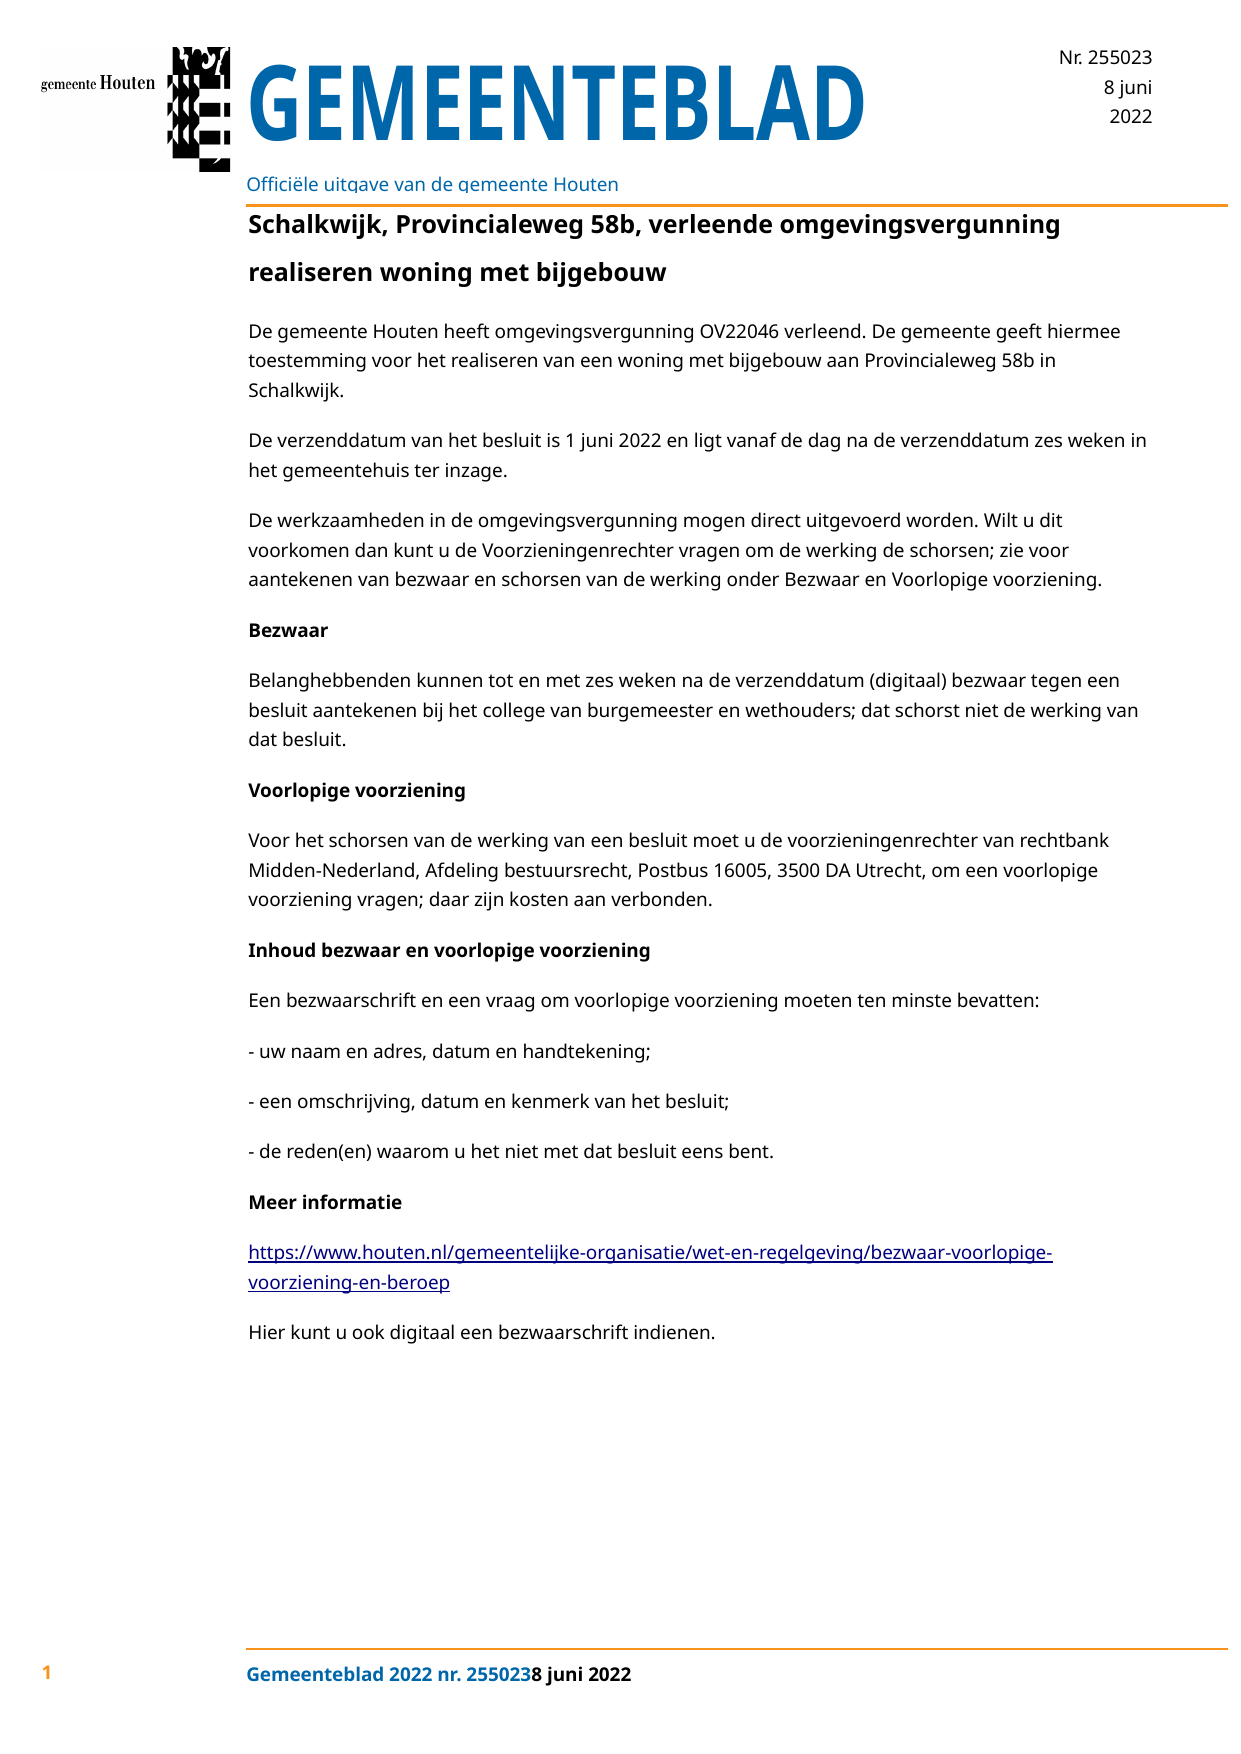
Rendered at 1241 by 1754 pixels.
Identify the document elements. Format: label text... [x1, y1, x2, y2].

text Een bezwaarschrift en een vraag om voorlopige voorziening moeten ten minste bevatten: [248, 987, 1152, 1013]
text Schalkwijk, Provincialeweg 58b, verleende omgevingsvergunning realiseren woning met bijgebouw [248, 207, 1152, 288]
text - de reden(en) waarom u het niet met dat besluit eens bent. [248, 1139, 1152, 1164]
picture [41, 47, 231, 172]
text Voorlopige voorziening [248, 777, 1152, 803]
text - een omschrijving, datum en kenmerk van het besluit; [248, 1088, 1152, 1114]
text Inhoud bezwaar en voorlopige voorziening [248, 937, 1152, 963]
text https://www.houten.nl/gemeentelijke-organisatie/wet-en-regelgeving/bezwaar-voorlopige-voorziening-en-beroep [248, 1239, 1152, 1295]
text - uw naam en adres, datum en handtekening; [248, 1038, 1152, 1064]
text Voor het schorsen van de werking van een besluit moet u de voorzieningenrechter van rechtbank Midden-Nederland, Afdeling bestuursrecht, Postbus 16005, 3500 DA Utrecht, om een voorlopige voorziening vragen; daar zijn kosten aan verbonden. [248, 827, 1152, 912]
text De gemeente Houten heeft omgevingsvergunning OV22046 verleend. De gemeente geeft hiermee toestemming voor het realiseren van een woning met bijgebouw aan Provincialeweg 58b in Schalkwijk. [248, 318, 1152, 403]
text Bezwaar [248, 617, 1152, 643]
text Belanghebbenden kunnen tot en met zes weken na de verzenddatum (digitaal) bezwaar tegen een besluit aantekenen bij het college van burgemeester en wethouders; dat schorst niet de werking van dat besluit. [248, 667, 1152, 752]
text Meer informatie [248, 1189, 1152, 1215]
text De verzenddatum van het besluit is 1 juni 2022 en ligt vanaf de dag na de verzenddatum zes weken in het gemeentehuis ter inzage. [248, 427, 1152, 483]
text Hier kunt u ook digitaal een bezwaarschrift indienen. [248, 1319, 1152, 1345]
text De werkzaamheden in de omgevingsvergunning mogen direct uitgevoerd worden. Wilt u dit voorkomen dan kunt u de Voorzieningenrechter vragen om de werking de schorsen; zie voor aantekenen van bezwaar en schorsen van de werking onder Bezwaar en Voorlopige voorziening. [248, 507, 1152, 592]
